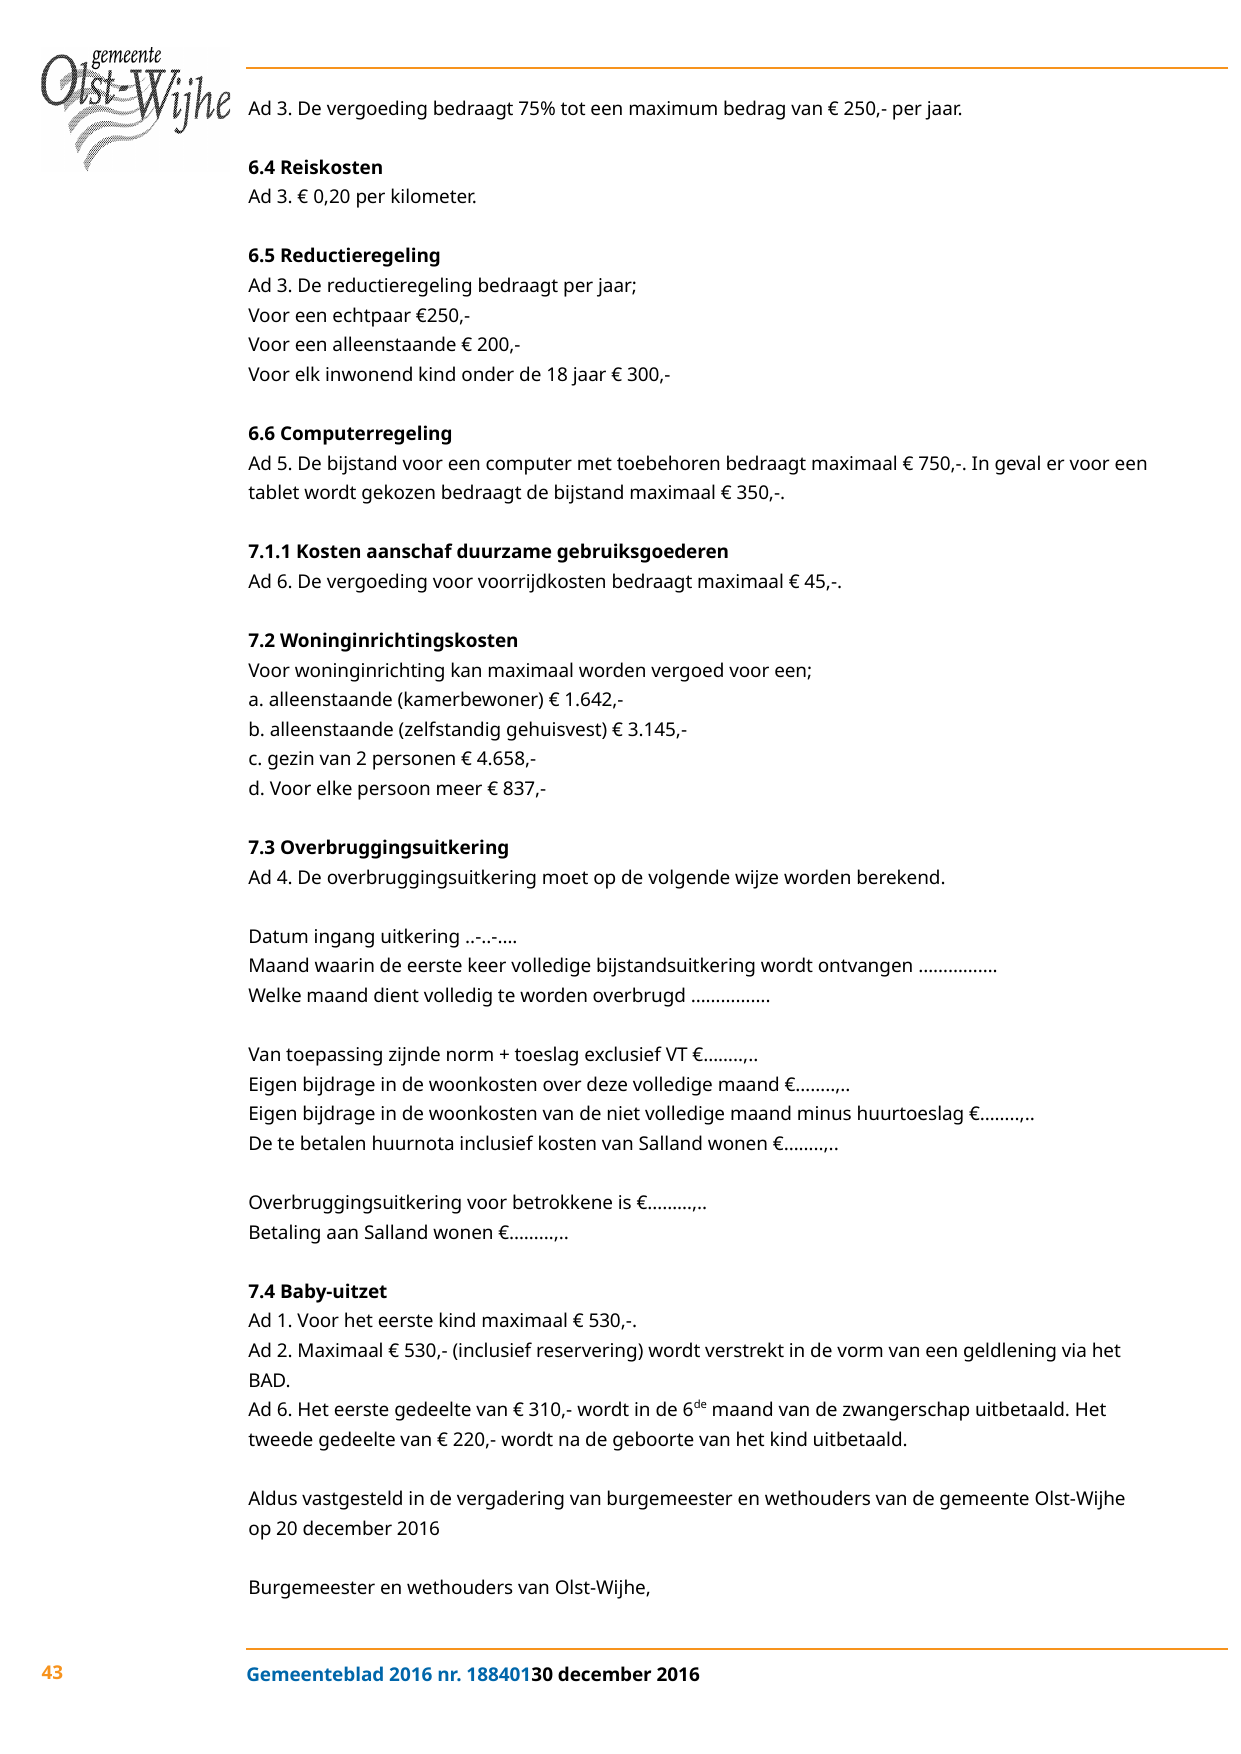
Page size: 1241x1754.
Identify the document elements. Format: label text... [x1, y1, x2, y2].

text c. gezin van 2 personen € 4.658,- [248, 746, 1152, 771]
text Voor een alleenstaande € 200,- [248, 331, 1152, 357]
text Ad 3. De vergoeding bedraagt 75% tot een maximum bedrag van € 250,- per jaar. [248, 95, 1152, 121]
picture [41, 47, 231, 172]
text 6.5 Reductieregeling [248, 243, 1152, 268]
text Ad 6. Het eerste gedeelte van € 310,- wordt in de 6de maand van de zwangerschap uitbetaald. Het tweede gedeelte van € 220,- wordt na de geboorte van het kind uitbetaald. [248, 1396, 1152, 1452]
text Ad 6. De vergoeding voor voorrijdkosten bedraagt maximaal € 45,-. [248, 568, 1152, 594]
text Ad 1. Voor het eerste kind maximaal € 530,-. [248, 1308, 1152, 1333]
text Ad 5. De bijstand voor een computer met toebehoren bedraagt maximaal € 750,-. In geval er voor een tablet wordt gekozen bedraagt de bijstand maximaal € 350,-. [248, 450, 1152, 505]
text Voor elk inwonend kind onder de 18 jaar € 300,- [248, 361, 1152, 387]
text 6.4 Reiskosten [248, 154, 1152, 180]
text Burgemeester en wethouders van Olst-Wijhe, [248, 1574, 1152, 1600]
text Datum ingang uitkering ..-..-…. [248, 923, 1152, 949]
text 7.4 Baby-uitzet [248, 1278, 1152, 1304]
text d. Voor elke persoon meer € 837,- [248, 775, 1152, 801]
text Overbruggingsuitkering voor betrokkene is €………,.. [248, 1189, 1152, 1215]
text b. alleenstaande (zelfstandig gehuisvest) € 3.145,- [248, 716, 1152, 742]
text a. alleenstaande (kamerbewoner) € 1.642,- [248, 686, 1152, 712]
text Voor een echtpaar €250,- [248, 302, 1152, 328]
text Van toepassing zijnde norm + toeslag exclusief VT €……..,.. [248, 1041, 1152, 1067]
text Eigen bijdrage in de woonkosten over deze volledige maand €……..,.. [248, 1071, 1152, 1097]
text Voor woninginrichting kan maximaal worden vergoed voor een; [248, 657, 1152, 683]
text Ad 4. De overbruggingsuitkering moet op de volgende wijze worden berekend. [248, 864, 1152, 890]
text Welke maand dient volledig te worden overbrugd ……………. [248, 982, 1152, 1008]
text Betaling aan Salland wonen €………,.. [248, 1219, 1152, 1245]
text Aldus vastgesteld in de vergadering van burgemeester en wethouders van de gemeente Olst-Wijhe op 20 december 2016 [248, 1485, 1152, 1541]
text De te betalen huurnota inclusief kosten van Salland wonen €……..,.. [248, 1130, 1152, 1156]
text Eigen bijdrage in de woonkosten van de niet volledige maand minus huurtoeslag €……..,.. [248, 1101, 1152, 1126]
text Maand waarin de eerste keer volledige bijstandsuitkering wordt ontvangen ……………. [248, 953, 1152, 978]
text Ad 3. € 0,20 per kilometer. [248, 183, 1152, 209]
text 7.1.1 Kosten aanschaf duurzame gebruiksgoederen [248, 538, 1152, 564]
text Ad 3. De reductieregeling bedraagt per jaar; [248, 272, 1152, 298]
text 7.3 Overbruggingsuitkering [248, 834, 1152, 860]
text 6.6 Computerregeling [248, 420, 1152, 446]
text 7.2 Woninginrichtingskosten [248, 627, 1152, 653]
text Ad 2. Maximaal € 530,- (inclusief reservering) wordt verstrekt in de vorm van een geldlening via het BAD. [248, 1337, 1152, 1393]
